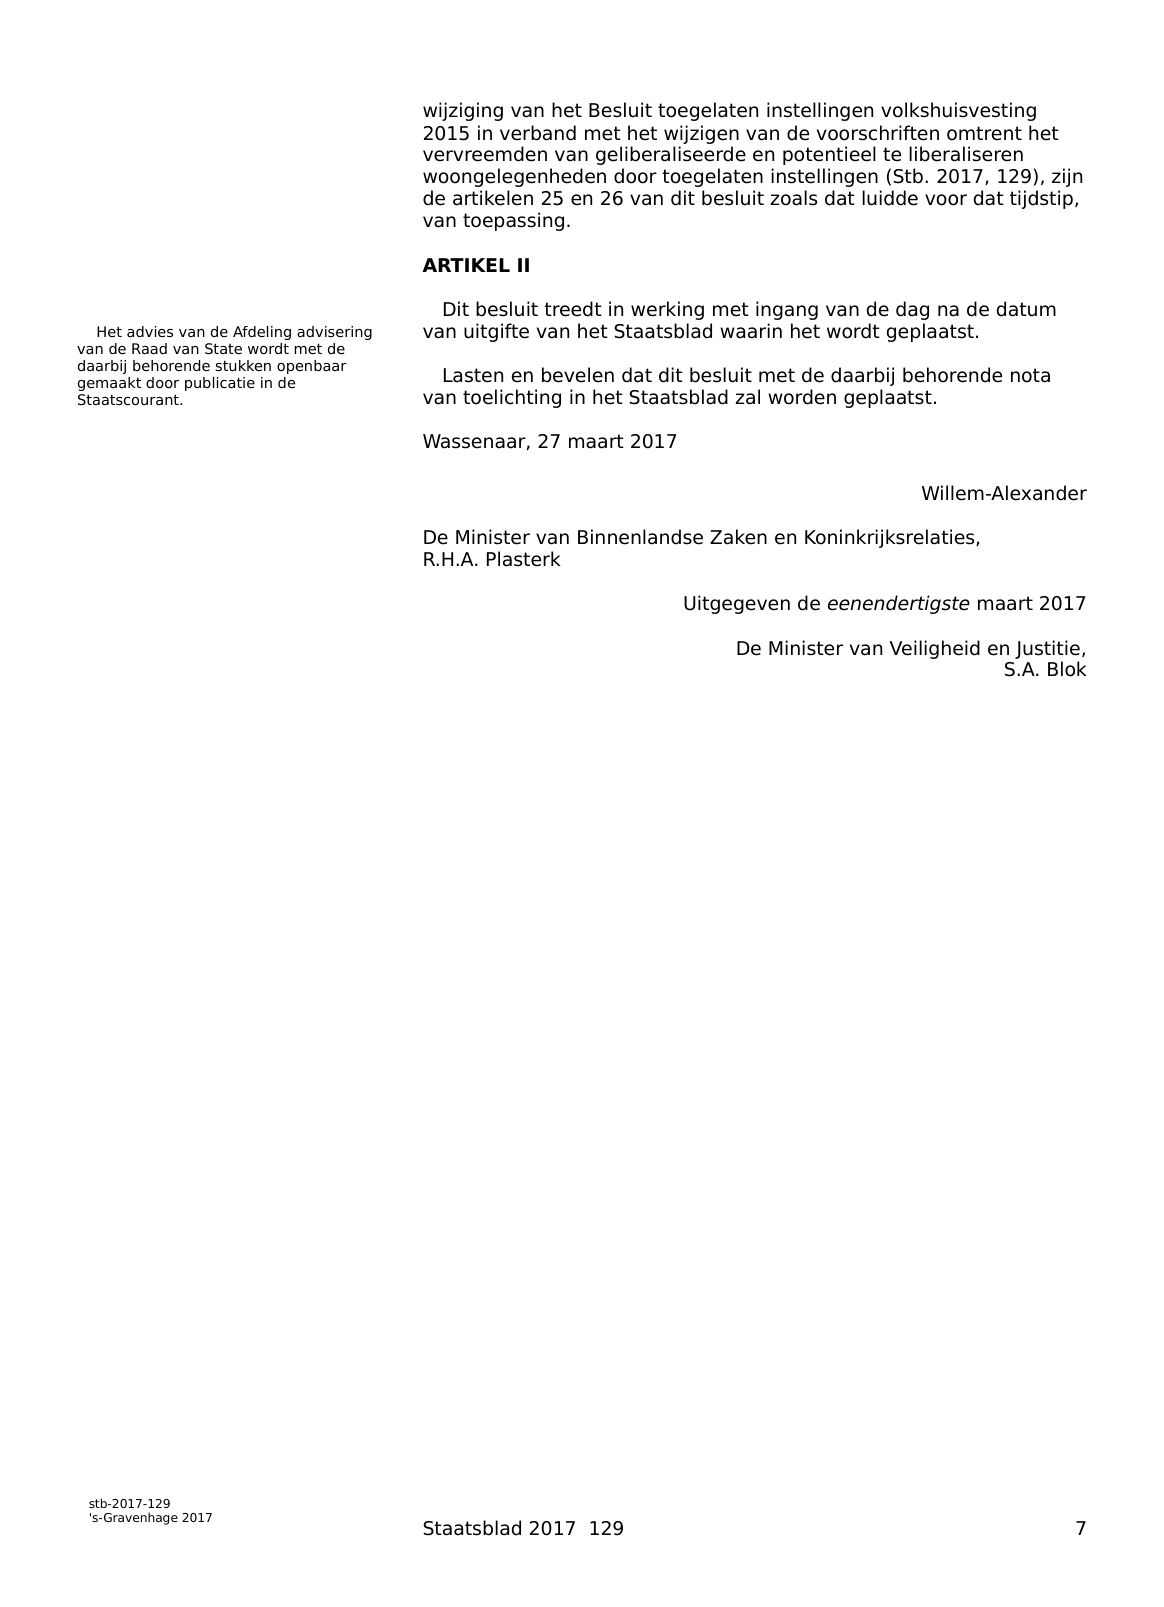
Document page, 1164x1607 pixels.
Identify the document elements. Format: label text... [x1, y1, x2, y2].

text Het advies van de Afdeling advisering van de Raad van State wordt met de daarbij behorende stukken openbaar gemaakt door publicatie in de Staatscourant. [77, 324, 396, 409]
text wijziging van het Besluit toegelaten instellingen volkshuisvesting 2015 in verband met het wijzigen van de voorschriften omtrent het vervreemden van geliberaliseerde en potentieel te liberaliseren woongelegenheden door toegelaten instellingen (Stb. 2017, 129), zijn de artikelen 25 en 26 van dit besluit zoals dat luidde voor dat tijdstip, van toepassing. [422, 100, 1087, 232]
text De Minister van Binnenlandse Zaken en Koninkrijksrelaties, R.H.A. Plasterk [422, 527, 1087, 571]
text 's-Gravenhage 2017 [88, 1511, 323, 1525]
text Uitgegeven de eenendertigste maart 2017 [422, 593, 1087, 615]
text Dit besluit treedt in werking met ingang van de dag na de datum van uitgifte van het Staatsblad waarin het wordt geplaatst. [422, 299, 1087, 343]
text Wassenaar, 27 maart 2017 [422, 431, 1087, 453]
text De Minister van Veiligheid en Justitie, S.A. Blok [422, 637, 1087, 681]
text Willem-Alexander [422, 483, 1087, 505]
subtitle ARTIKEL II [422, 254, 1087, 276]
text stb-2017-129 [88, 1497, 323, 1511]
text Lasten en bevelen dat dit besluit met de daarbij behorende nota van toelichting in het Staatsblad zal worden geplaatst. [422, 365, 1087, 409]
